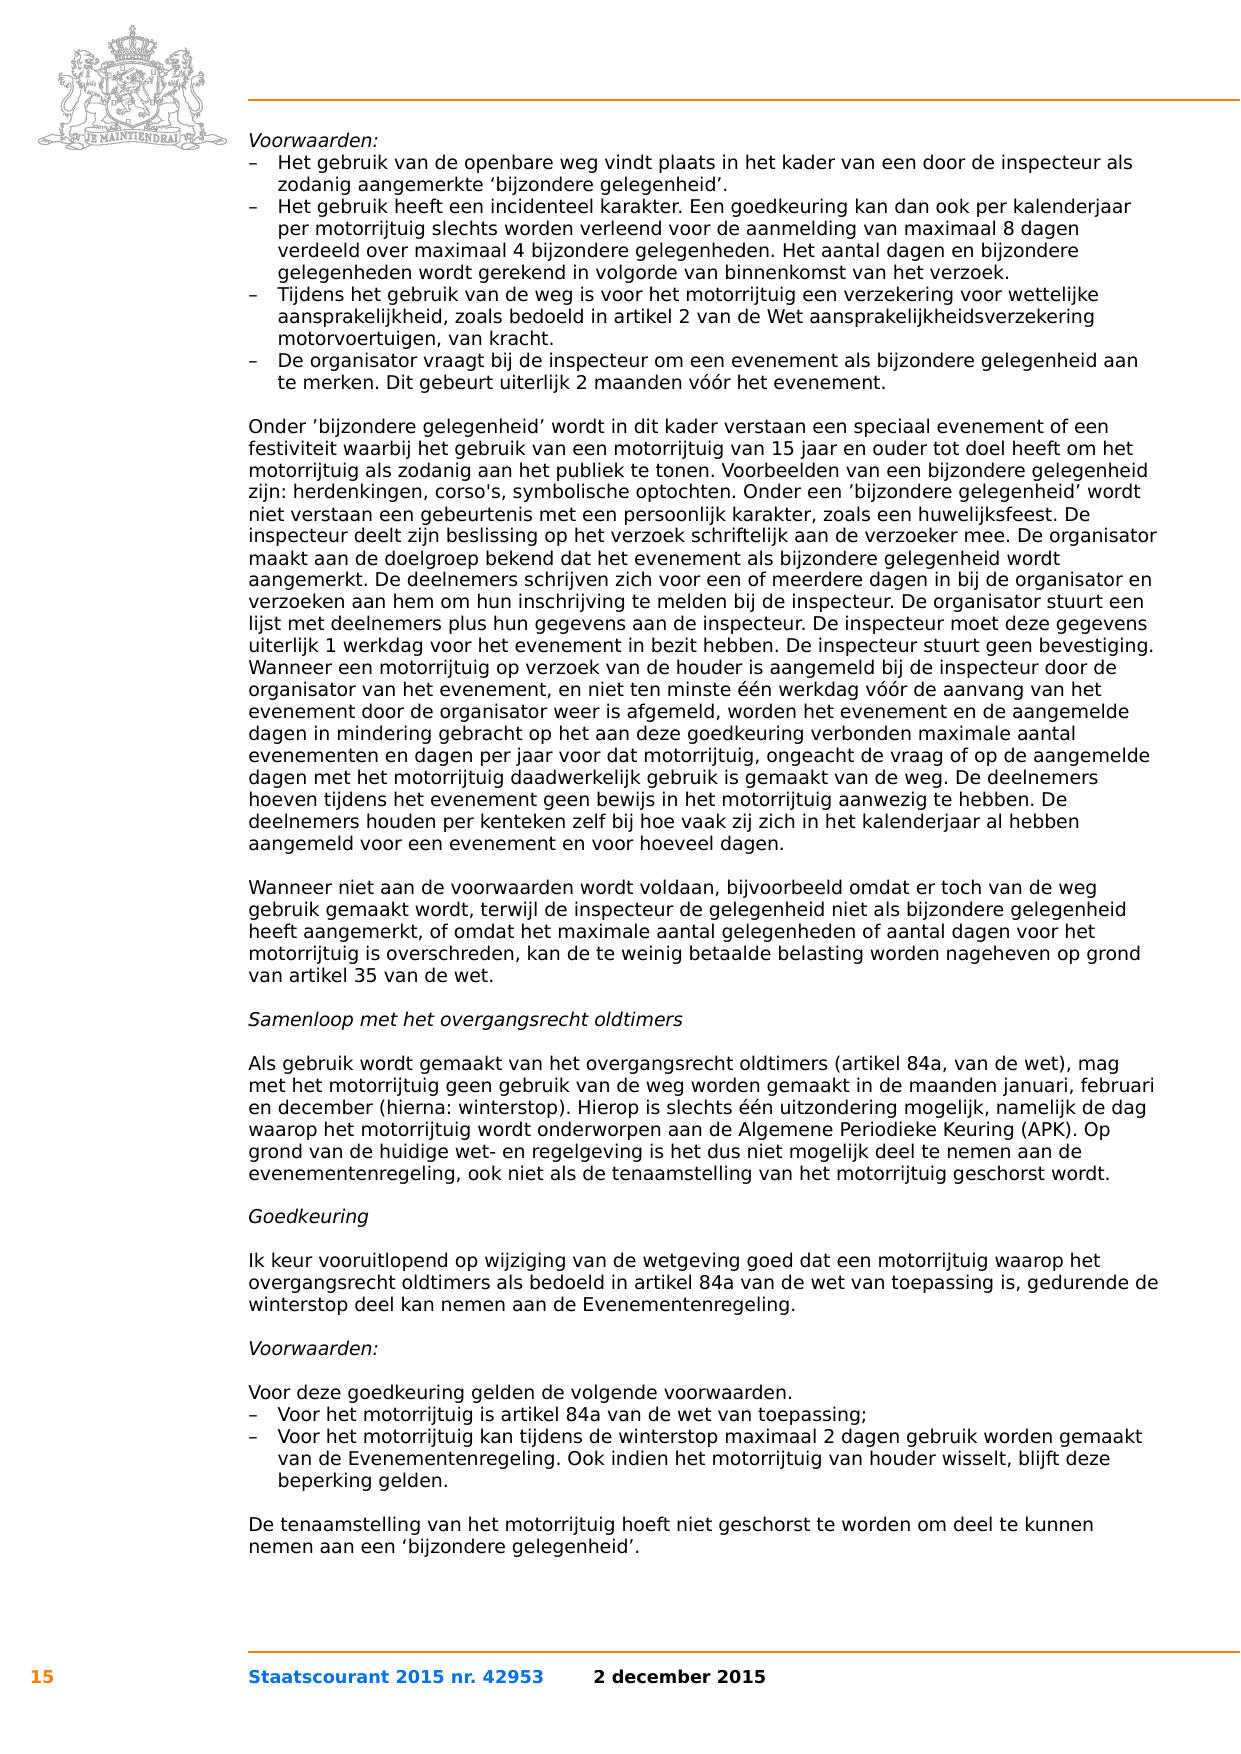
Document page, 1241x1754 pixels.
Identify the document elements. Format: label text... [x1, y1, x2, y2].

text – De organisator vraagt bij de inspecteur om een evenement als bijzondere gelegenheid aan te merken. Dit gebeurt uiterlijk 2 maanden vóór het evenement. [248, 350, 1163, 394]
picture [38, 25, 227, 150]
text Voor deze goedkeuring gelden de volgende voorwaarden. [248, 1382, 1163, 1404]
text Onder ’bijzondere gelegenheid’ wordt in dit kader verstaan een speciaal evenement of een festiviteit waarbij het gebruik van een motorrijtuig van 15 jaar en ouder tot doel heeft om het motorrijtuig als zodanig aan het publiek te tonen. Voorbeelden van een bijzondere gelegenheid zijn: herdenkingen, corso's, symbolische optochten. Onder een ’bijzondere gelegenheid’ wordt niet verstaan een gebeurtenis met een persoonlijk karakter, zoals een huwelijksfeest. De inspecteur deelt zijn beslissing op het verzoek schriftelijk aan de verzoeker mee. De organisator maakt aan de doelgroep bekend dat het evenement als bijzondere gelegenheid wordt aangemerkt. De deelnemers schrijven zich voor een of meerdere dagen in bij de organisator en verzoeken aan hem om hun inschrijving te melden bij de inspecteur. De organisator stuurt een lijst met deelnemers plus hun gegevens aan de inspecteur. De inspecteur moet deze gegevens uiterlijk 1 werkdag voor het evenement in bezit hebben. De inspecteur stuurt geen bevestiging. Wanneer een motorrijtuig op verzoek van de houder is aangemeld bij de inspecteur door de organisator van het evenement, en niet ten minste één werkdag vóór de aanvang van het evenement door de organisator weer is afgemeld, worden het evenement en de aangemelde dagen in mindering gebracht op het aan deze goedkeuring verbonden maximale aantal evenementen en dagen per jaar voor dat motorrijtuig, ongeacht de vraag of op de aangemelde dagen met het motorrijtuig daadwerkelijk gebruik is gemaakt van de weg. De deelnemers hoeven tijdens het evenement geen bewijs in het motorrijtuig aanwezig te hebben. De deelnemers houden per kenteken zelf bij hoe vaak zij zich in het kalenderjaar al hebben aangemeld voor een evenement en voor hoeveel dagen. [248, 416, 1163, 855]
text De tenaamstelling van het motorrijtuig hoeft niet geschorst te worden om deel te kunnen nemen aan een ‘bijzondere gelegenheid’. [248, 1514, 1163, 1558]
text – Voor het motorrijtuig is artikel 84a van de wet van toepassing; [248, 1404, 1163, 1426]
text – Het gebruik heeft een incidenteel karakter. Een goedkeuring kan dan ook per kalenderjaar per motorrijtuig slechts worden verleend voor de aanmelding van maximaal 8 dagen verdeeld over maximaal 4 bijzondere gelegenheden. Het aantal dagen en bijzondere gelegenheden wordt gerekend in volgorde van binnenkomst van het verzoek. [248, 196, 1163, 284]
text – Tijdens het gebruik van de weg is voor het motorrijtuig een verzekering voor wettelijke aansprakelijkheid, zoals bedoeld in artikel 2 van de Wet aansprakelijkheidsverzekering motorvoertuigen, van kracht. [248, 284, 1163, 350]
text Ik keur vooruitlopend op wijziging van de wetgeving goed dat een motorrijtuig waarop het overgangsrecht oldtimers als bedoeld in artikel 84a van de wet van toepassing is, gedurende de winterstop deel kan nemen aan de Evenementenregeling. [248, 1250, 1163, 1316]
text – Voor het motorrijtuig kan tijdens de winterstop maximaal 2 dagen gebruik worden gemaakt van de Evenementenregeling. Ook indien het motorrijtuig van houder wisselt, blijft deze beperking gelden. [248, 1426, 1163, 1492]
text Als gebruik wordt gemaakt van het overgangsrecht oldtimers (artikel 84a, van de wet), mag met het motorrijtuig geen gebruik van de weg worden gemaakt in de maanden januari, februari en december (hierna: winterstop). Hierop is slechts één uitzondering mogelijk, namelijk de dag waarop het motorrijtuig wordt onderworpen aan de Algemene Periodieke Keuring (APK). Op grond van de huidige wet- en regelgeving is het dus niet mogelijk deel te nemen aan de evenementenregeling, ook niet als de tenaamstelling van het motorrijtuig geschorst wordt. [248, 1053, 1163, 1184]
subtitle Voorwaarden: [248, 1338, 1163, 1360]
subtitle Voorwaarden: [248, 130, 1163, 152]
subtitle Samenloop met het overgangsrecht oldtimers [248, 1009, 1163, 1031]
subtitle Goedkeuring [248, 1206, 1163, 1228]
text – Het gebruik van de openbare weg vindt plaats in het kader van een door de inspecteur als zodanig aangemerkte ‘bijzondere gelegenheid’. [248, 152, 1163, 196]
text Wanneer niet aan de voorwaarden wordt voldaan, bijvoorbeeld omdat er toch van de weg gebruik gemaakt wordt, terwijl de inspecteur de gelegenheid niet als bijzondere gelegenheid heeft aangemerkt, of omdat het maximale aantal gelegenheden of aantal dagen voor het motorrijtuig is overschreden, kan de te weinig betaalde belasting worden nageheven op grond van artikel 35 van de wet. [248, 877, 1163, 987]
